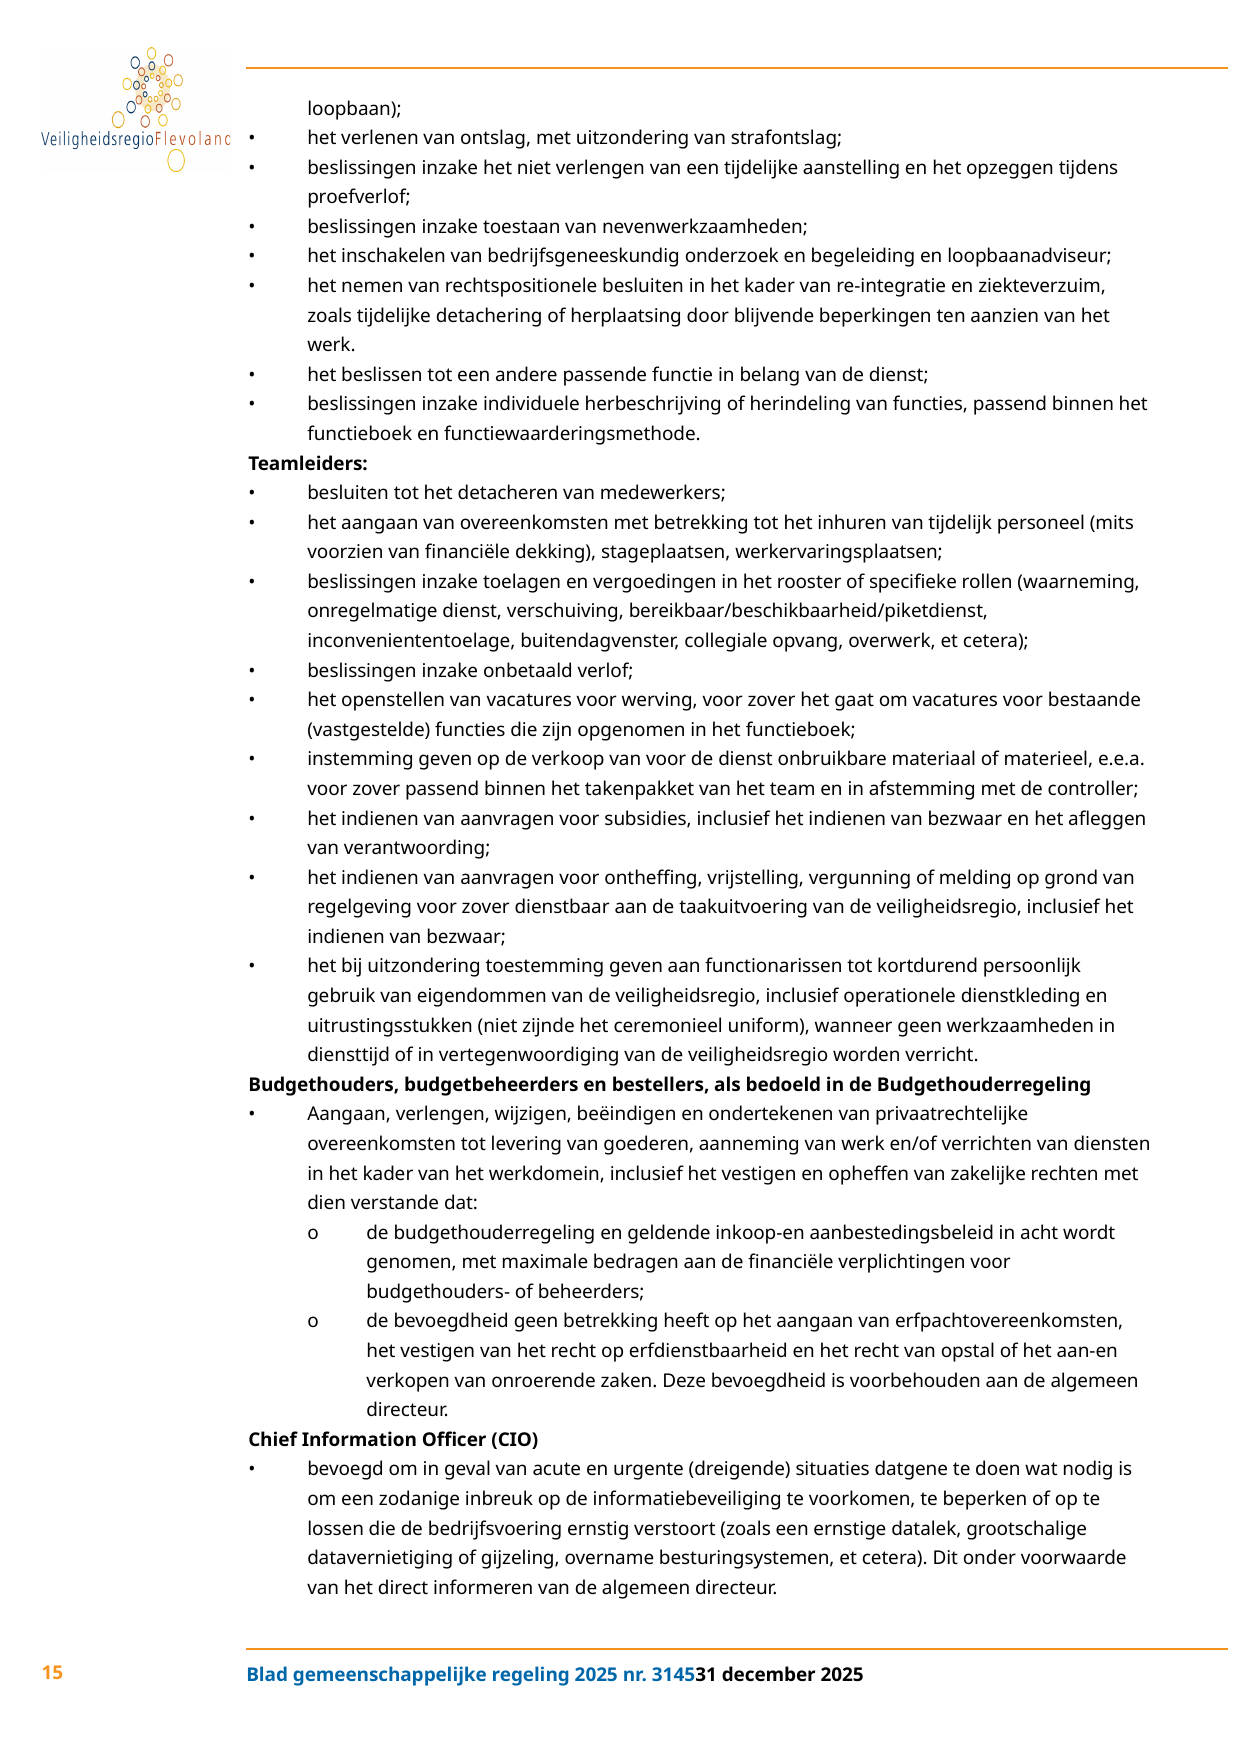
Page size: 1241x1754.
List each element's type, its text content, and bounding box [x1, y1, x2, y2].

list beslissingen inzake het niet verlengen van een tijdelijke aanstelling en het opzeggen tijdens proefverlof; [248, 154, 1152, 209]
text Budgethouders, budgetbeheerders en bestellers, als bedoeld in de Budgethouderregeling [248, 1071, 1152, 1097]
picture [41, 47, 231, 172]
list het beslissen tot een andere passende functie in belang van de dienst; [248, 361, 1152, 387]
list het aangaan van overeenkomsten met betrekking tot het inhuren van tijdelijk personeel (mits voorzien van financiële dekking), stageplaatsen, werkervaringsplaatsen; [248, 509, 1152, 564]
list beslissingen inzake toestaan van nevenwerkzaamheden; [248, 213, 1152, 239]
list het nemen van rechtspositionele besluiten in het kader van re-integratie en ziekteverzuim, zoals tijdelijke detachering of herplaatsing door blijvende beperkingen ten aanzien van het werk. [248, 272, 1152, 357]
list Aangaan, verlengen, wijzigen, beëindigen en ondertekenen van privaatrechtelijke overeenkomsten tot levering van goederen, aanneming van werk en/of verrichten van diensten in het kader van het werkdomein, inclusief het vestigen en opheffen van zakelijke rechten met dien verstande dat: [248, 1101, 1152, 1215]
list de bevoegdheid geen betrekking heeft op het aangaan van erfpachtovereenkomsten, het vestigen van het recht op erfdienstbaarheid en het recht van opstal of het aan-en verkopen van onroerende zaken. Deze bevoegdheid is voorbehouden aan de algemeen directeur. [307, 1308, 1152, 1422]
list loopbaan); [248, 95, 1152, 121]
list het inschakelen van bedrijfsgeneeskundig onderzoek en begeleiding en loopbaanadviseur; [248, 243, 1152, 268]
list het openstellen van vacatures voor werving, voor zover het gaat om vacatures voor bestaande (vastgestelde) functies die zijn opgenomen in het functieboek; [248, 686, 1152, 742]
list het bij uitzondering toestemming geven aan functionarissen tot kortdurend persoonlijk gebruik van eigendommen van de veiligheidsregio, inclusief operationele dienstkleding en uitrustingsstukken (niet zijnde het ceremonieel uniform), wanneer geen werkzaamheden in diensttijd of in vertegenwoordiging van de veiligheidsregio worden verricht. [248, 953, 1152, 1067]
text Teamleiders: [248, 450, 1152, 476]
list beslissingen inzake onbetaald verlof; [248, 657, 1152, 683]
list het verlenen van ontslag, met uitzondering van strafontslag; [248, 124, 1152, 150]
list beslissingen inzake individuele herbeschrijving of herindeling van functies, passend binnen het functieboek en functiewaarderingsmethode. [248, 391, 1152, 446]
list het indienen van aanvragen voor ontheffing, vrijstelling, vergunning of melding op grond van regelgeving voor zover dienstbaar aan de taakuitvoering van de veiligheidsregio, inclusief het indienen van bezwaar; [248, 864, 1152, 949]
list het indienen van aanvragen voor subsidies, inclusief het indienen van bezwaar en het afleggen van verantwoording; [248, 805, 1152, 860]
list de budgethouderregeling en geldende inkoop-en aanbestedingsbeleid in acht wordt genomen, met maximale bedragen aan de financiële verplichtingen voor budgethouders- of beheerders; [307, 1219, 1152, 1304]
list bevoegd om in geval van acute en urgente (dreigende) situaties datgene te doen wat nodig is om een zodanige inbreuk op de informatiebeveiliging te voorkomen, te beperken of op te lossen die de bedrijfsvoering ernstig verstoort (zoals een ernstige datalek, grootschalige datavernietiging of gijzeling, overname besturingsystemen, et cetera). Dit onder voorwaarde van het direct informeren van de algemeen directeur. [248, 1456, 1152, 1600]
list instemming geven op de verkoop van voor de dienst onbruikbare materiaal of materieel, e.e.a. voor zover passend binnen het takenpakket van het team en in afstemming met de controller; [248, 746, 1152, 801]
list besluiten tot het detacheren van medewerkers; [248, 479, 1152, 505]
text Chief Information Officer (CIO) [248, 1426, 1152, 1452]
list beslissingen inzake toelagen en vergoedingen in het rooster of specifieke rollen (waarneming, onregelmatige dienst, verschuiving, bereikbaar/beschikbaarheid/piketdienst, inconveniententoelage, buitendagvenster, collegiale opvang, overwerk, et cetera); [248, 568, 1152, 653]
